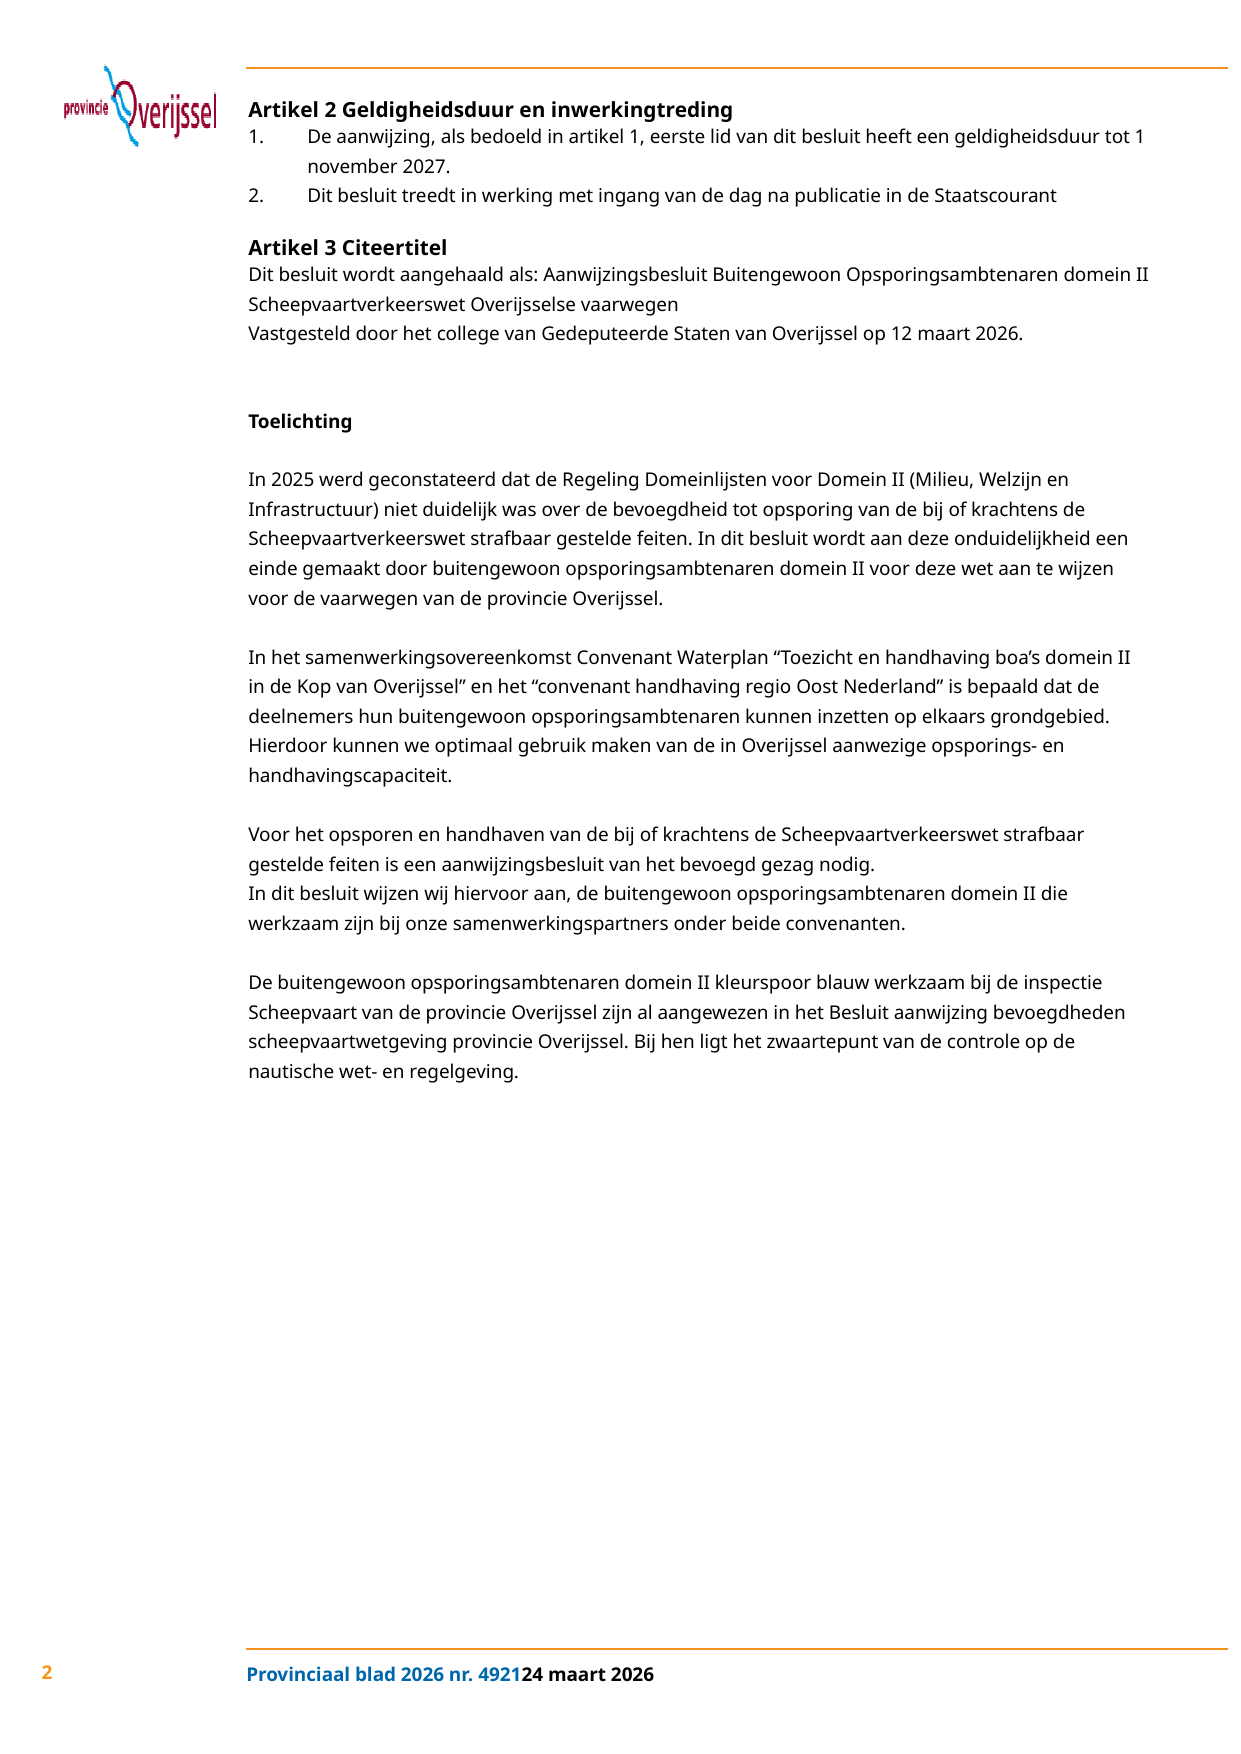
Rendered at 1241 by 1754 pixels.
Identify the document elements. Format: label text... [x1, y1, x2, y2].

text In het samenwerkingsovereenkomst Convenant Waterplan “Toezicht en handhaving boa’s domein II in de Kop van Overijssel” en het “convenant handhaving regio Oost Nederland” is bepaald dat de deelnemers hun buitengewoon opsporingsambtenaren kunnen inzetten op elkaars grondgebied. Hierdoor kunnen we optimaal gebruik maken van de in Overijssel aanwezige opsporings- en handhavingscapaciteit. [248, 644, 1152, 788]
text In 2025 werd geconstateerd dat de Regeling Domeinlijsten voor Domein II (Milieu, Welzijn en Infrastructuur) niet duidelijk was over de bevoegdheid tot opsporing van de bij of krachtens de Scheepvaartverkeerswet strafbaar gestelde feiten. In dit besluit wordt aan deze onduidelijkheid een einde gemaakt door buitengewoon opsporingsambtenaren domein II voor deze wet aan te wijzen voor de vaarwegen van de provincie Overijssel. [248, 466, 1152, 611]
text De buitengewoon opsporingsambtenaren domein II kleurspoor blauw werkzaam bij de inspectie Scheepvaart van de provincie Overijssel zijn al aangewezen in het Besluit aanwijzing bevoegdheden scheepvaartwetgeving provincie Overijssel. Bij hen ligt het zwaartepunt van de controle op de nautische wet- en regelgeving. [248, 969, 1152, 1084]
text Dit besluit wordt aangehaald als: Aanwijzingsbesluit Buitengewoon Opsporingsambtenaren domein II Scheepvaartverkeerswet Overijsselse vaarwegen [248, 261, 1152, 317]
text Toelichting [248, 398, 1152, 437]
text Vastgesteld door het college van Gedeputeerde Staten van Overijssel op 12 maart 2026. [248, 320, 1152, 346]
text Voor het opsporen en handhaven van de bij of krachtens de Scheepvaartverkeerswet strafbaar gestelde feiten is een aanwijzingsbesluit van het bevoegd gezag nodig. [248, 821, 1152, 877]
list De aanwijzing, als bedoeld in artikel 1, eerste lid van dit besluit heeft een geldigheidsduur tot 1 november 2027. [248, 123, 1152, 178]
text In dit besluit wijzen wij hiervoor aan, de buitengewoon opsporingsambtenaren domein II die werkzaam zijn bij onze samenwerkingspartners onder beide convenanten. [248, 881, 1152, 936]
list Dit besluit treedt in werking met ingang van de dag na publicatie in de Staatscourant [248, 182, 1152, 208]
text Artikel 3 Citeertitel [248, 233, 1152, 261]
picture [41, 47, 231, 172]
text Artikel 2 Geldigheidsduur en inwerkingtreding [248, 95, 1152, 123]
